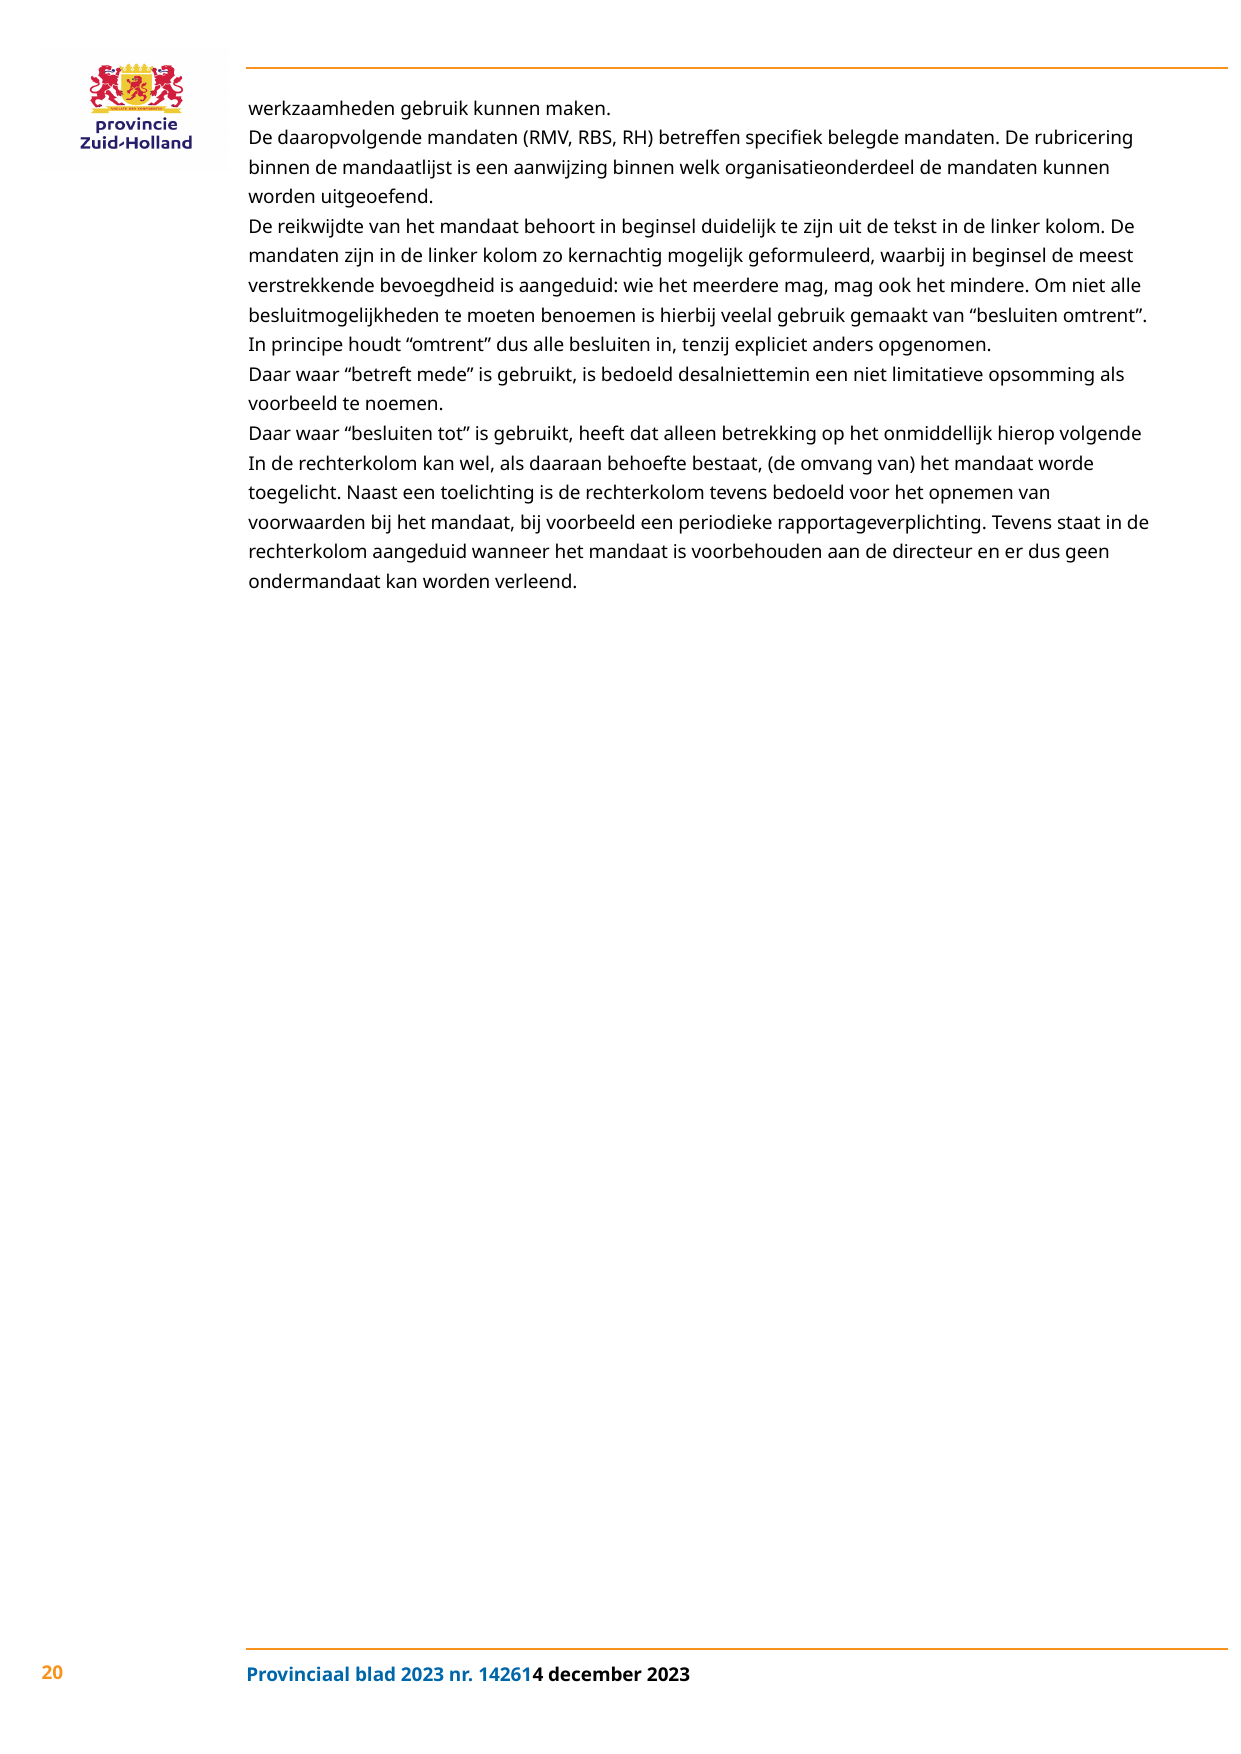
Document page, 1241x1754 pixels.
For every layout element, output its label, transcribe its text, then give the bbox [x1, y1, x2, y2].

picture [41, 47, 231, 172]
text De reikwijdte van het mandaat behoort in beginsel duidelijk te zijn uit de tekst in de linker kolom. De mandaten zijn in de linker kolom zo kernachtig mogelijk geformuleerd, waarbij in beginsel de meest verstrekkende bevoegdheid is aangeduid: wie het meerdere mag, mag ook het mindere. Om niet alle besluitmogelijkheden te moeten benoemen is hierbij veelal gebruik gemaakt van “besluiten omtrent”. In principe houdt “omtrent” dus alle besluiten in, tenzij expliciet anders opgenomen. [248, 213, 1152, 357]
text werkzaamheden gebruik kunnen maken. [248, 95, 1152, 121]
text Daar waar “besluiten tot” is gebruikt, heeft dat alleen betrekking op het onmiddellijk hierop volgende In de rechterkolom kan wel, als daaraan behoefte bestaat, (de omvang van) het mandaat worde toegelicht. Naast een toelichting is de rechterkolom tevens bedoeld voor het opnemen van voorwaarden bij het mandaat, bij voorbeeld een periodieke rapportageverplichting. Tevens staat in de rechterkolom aangeduid wanneer het mandaat is voorbehouden aan de directeur en er dus geen ondermandaat kan worden verleend. [248, 420, 1152, 594]
text Daar waar “betreft mede” is gebruikt, is bedoeld desalniettemin een niet limitatieve opsomming als voorbeeld te noemen. [248, 361, 1152, 416]
text De daaropvolgende mandaten (RMV, RBS, RH) betreffen specifiek belegde mandaten. De rubricering binnen de mandaatlijst is een aanwijzing binnen welk organisatieonderdeel de mandaten kunnen worden uitgeoefend. [248, 124, 1152, 209]
